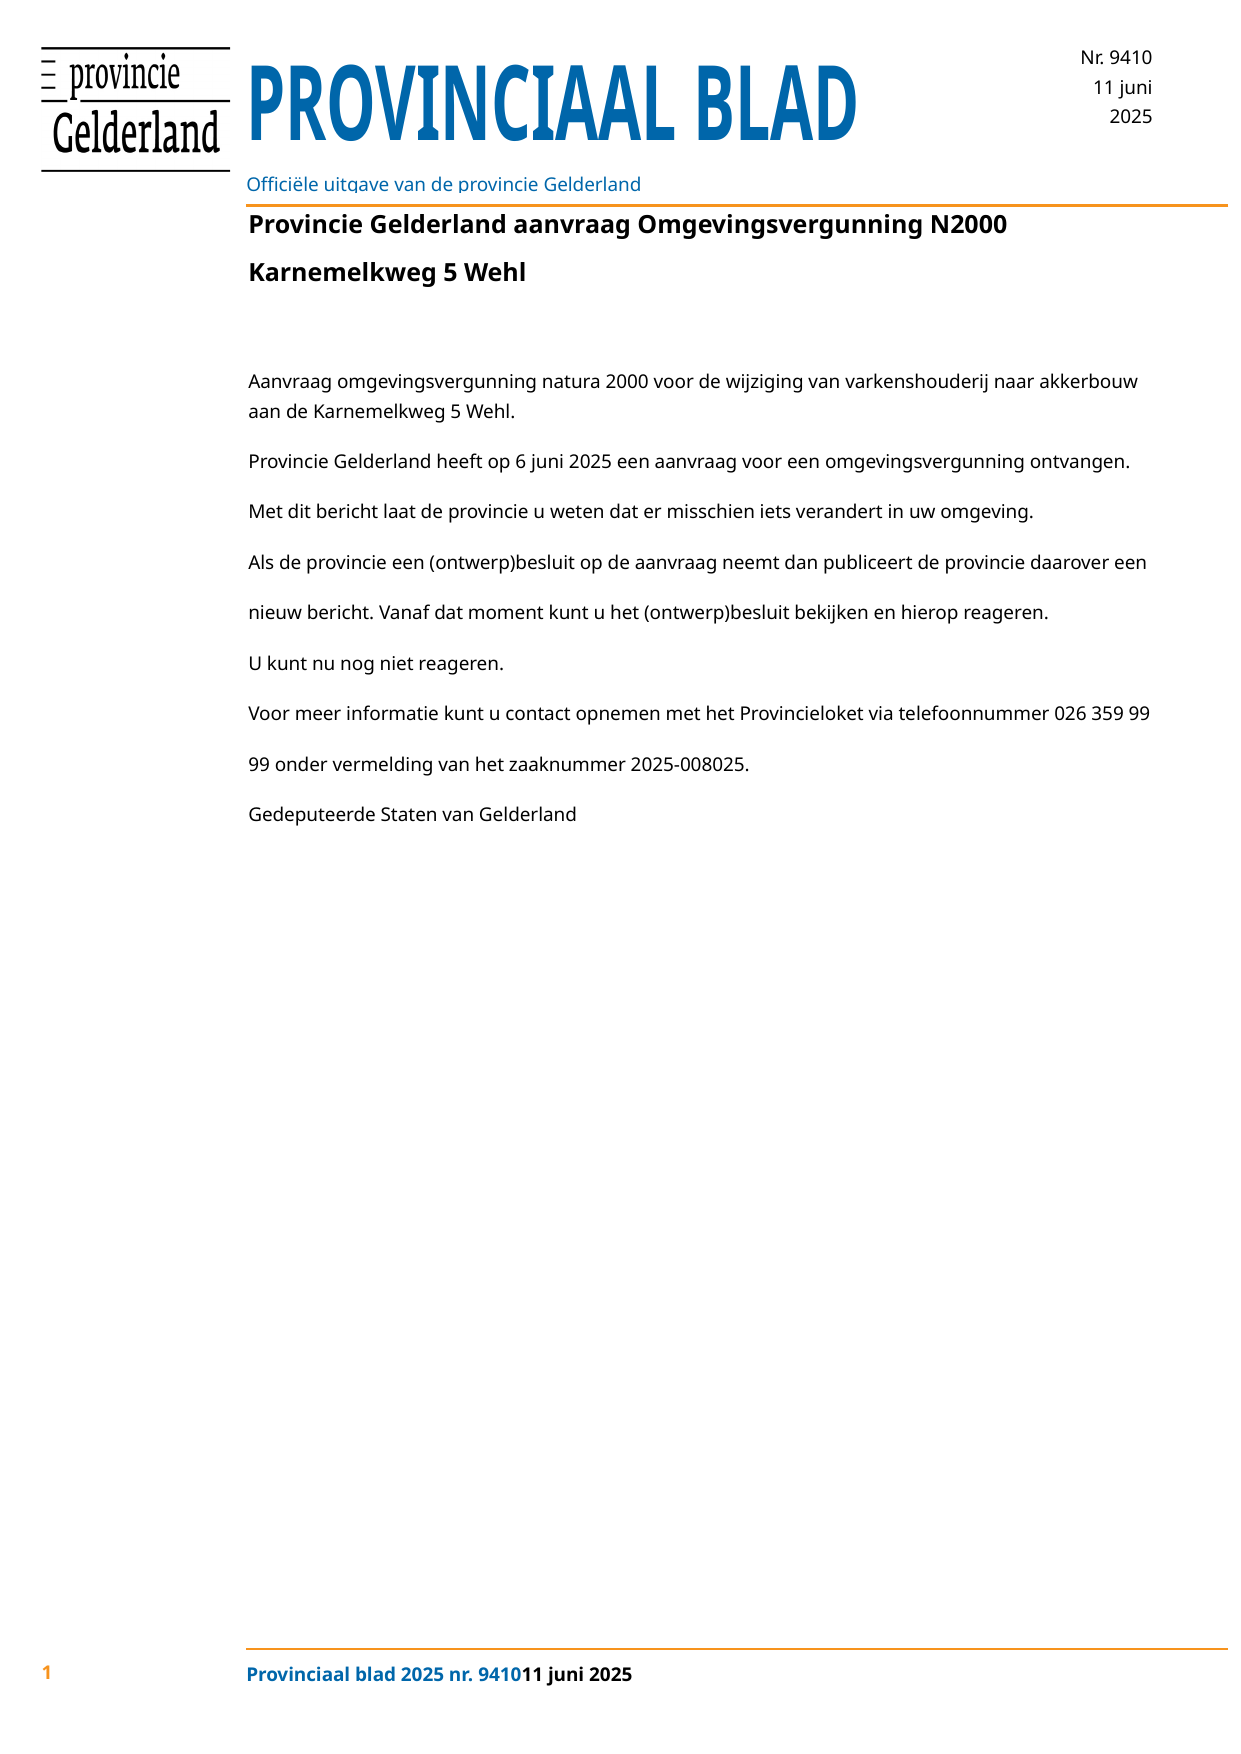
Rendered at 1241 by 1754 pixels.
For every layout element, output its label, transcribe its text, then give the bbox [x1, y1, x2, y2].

text U kunt nu nog niet reageren. [248, 650, 1152, 676]
text Provincie Gelderland heeft op 6 juni 2025 een aanvraag voor een omgevingsvergunning ontvangen. [248, 448, 1152, 474]
text nieuw bericht. Vanaf dat moment kunt u het (ontwerp)besluit bekijken en hierop reageren. [248, 599, 1152, 625]
text 99 onder vermelding van het zaaknummer 2025-008025. [248, 751, 1152, 777]
text Provincie Gelderland aanvraag Omgevingsvergunning N2000 Karnemelkweg 5 Wehl [248, 207, 1152, 288]
text Gedeputeerde Staten van Gelderland [248, 801, 1152, 827]
text Aanvraag omgevingsvergunning natura 2000 voor de wijziging van varkenshouderij naar akkerbouw aan de Karnemelkweg 5 Wehl. [248, 368, 1152, 424]
text Voor meer informatie kunt u contact opnemen met het Provincieloket via telefoonnummer 026 359 99 [248, 700, 1152, 726]
text Met dit bericht laat de provincie u weten dat er misschien iets verandert in uw omgeving. [248, 499, 1152, 524]
text Als de provincie een (ontwerp)besluit op de aanvraag neemt dan publiceert de provincie daarover een [248, 549, 1152, 575]
picture [41, 47, 231, 172]
